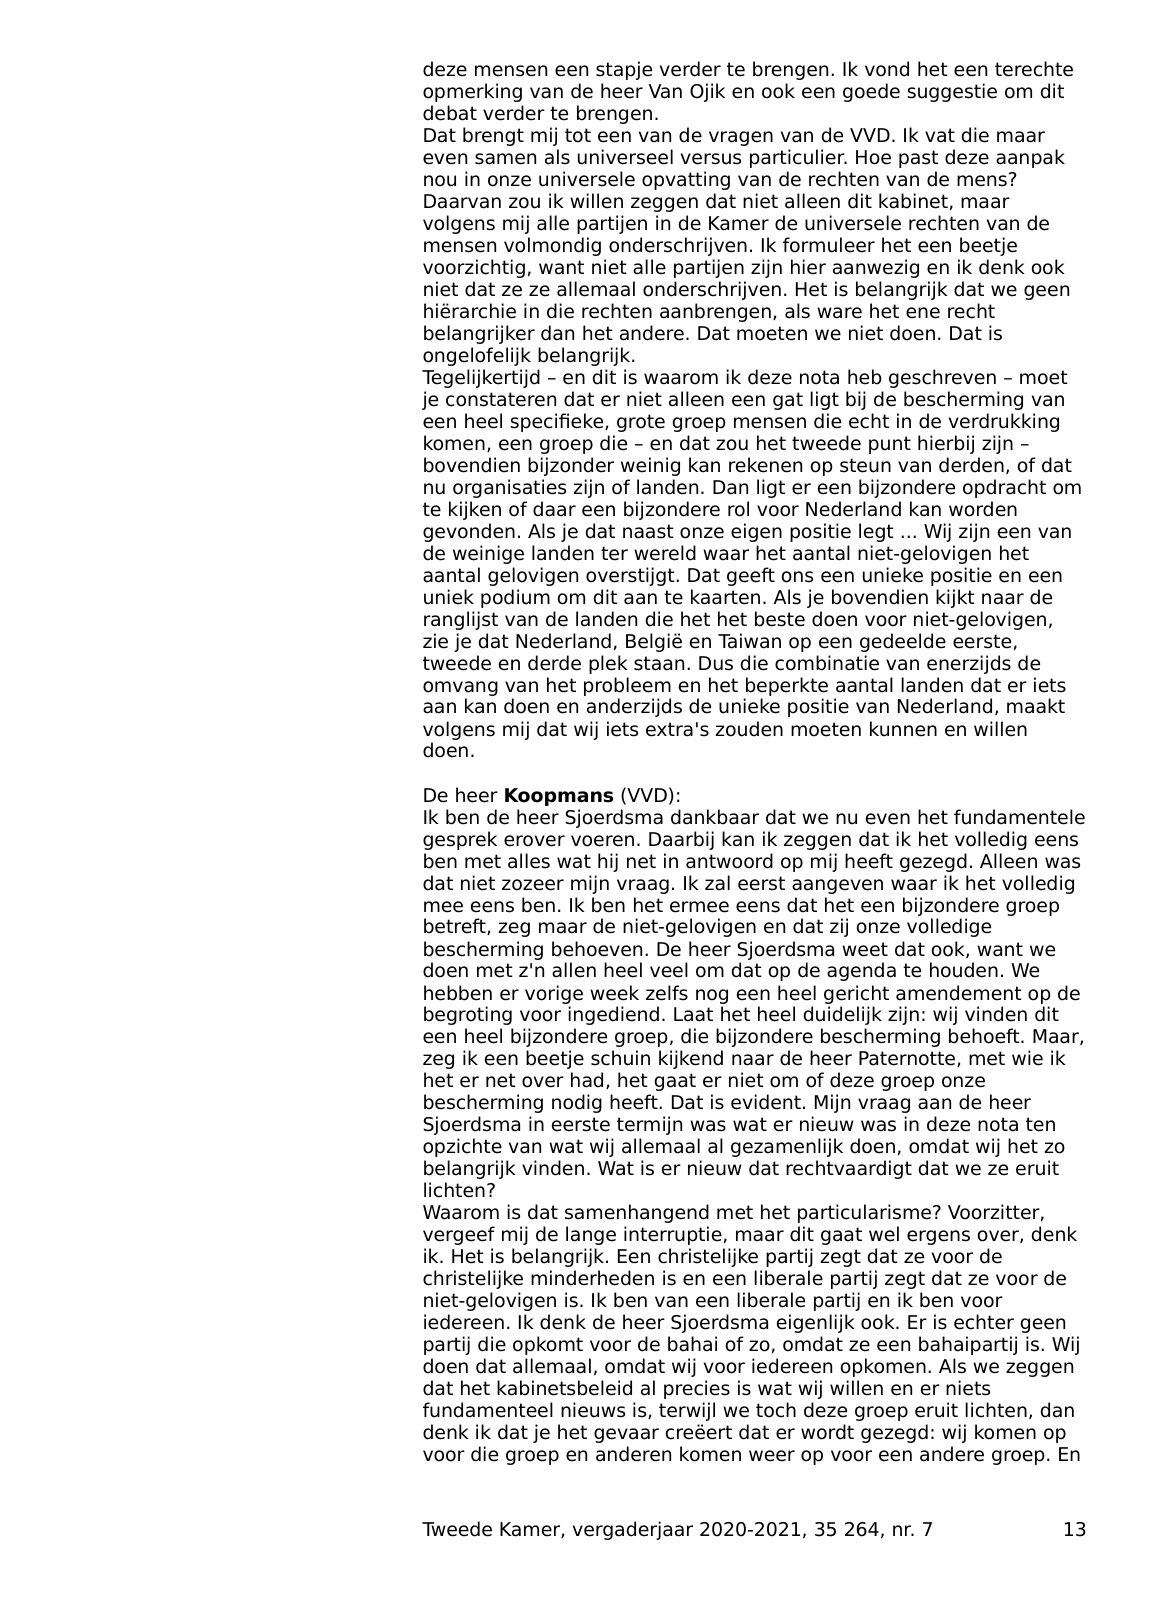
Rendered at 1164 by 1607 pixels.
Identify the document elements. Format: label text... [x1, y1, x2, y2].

text Waarom is dat samenhangend met het particularisme? Voorzitter, vergeef mij de lange interruptie, maar dit gaat wel ergens over, denk ik. Het is belangrijk. Een christelijke partij zegt dat ze voor de christelijke minderheden is en een liberale partij zegt dat ze voor de niet-gelovigen is. Ik ben van een liberale partij en ik ben voor iedereen. Ik denk de heer Sjoerdsma eigenlijk ook. Er is echter geen partij die opkomt voor de bahai of zo, omdat ze een bahaipartij is. Wij doen dat allemaal, omdat wij voor iedereen opkomen. Als we zeggen dat het kabinetsbeleid al precies is wat wij willen en er niets fundamenteel nieuws is, terwijl we toch deze groep eruit lichten, dan denk ik dat je het gevaar creëert dat er wordt gezegd: wij komen op voor die groep en anderen komen weer op voor een andere groep. En [422, 1202, 1087, 1466]
text deze mensen een stapje verder te brengen. Ik vond het een terechte opmerking van de heer Van Ojik en ook een goede suggestie om dit debat verder te brengen. [422, 59, 1087, 125]
text De heer Koopmans (VVD): [422, 784, 1087, 807]
text Ik ben de heer Sjoerdsma dankbaar dat we nu even het fundamentele gesprek erover voeren. Daarbij kan ik zeggen dat ik het volledig eens ben met alles wat hij net in antwoord op mij heeft gezegd. Alleen was dat niet zozeer mijn vraag. Ik zal eerst aangeven waar ik het volledig mee eens ben. Ik ben het ermee eens dat het een bijzondere groep betreft, zeg maar de niet-gelovigen en dat zij onze volledige bescherming behoeven. De heer Sjoerdsma weet dat ook, want we doen met z'n allen heel veel om dat op de agenda te houden. We hebben er vorige week zelfs nog een heel gericht amendement op de begroting voor ingediend. Laat het heel duidelijk zijn: wij vinden dit een heel bijzondere groep, die bijzondere bescherming behoeft. Maar, zeg ik een beetje schuin kijkend naar de heer Paternotte, met wie ik het er net over had, het gaat er niet om of deze groep onze bescherming nodig heeft. Dat is evident. Mijn vraag aan de heer Sjoerdsma in eerste termijn was wat er nieuw was in deze nota ten opzichte van wat wij allemaal al gezamenlijk doen, omdat wij het zo belangrijk vinden. Wat is er nieuw dat rechtvaardigt dat we ze eruit lichten? [422, 807, 1087, 1202]
text Dat brengt mij tot een van de vragen van de VVD. Ik vat die maar even samen als universeel versus particulier. Hoe past deze aanpak nou in onze universele opvatting van de rechten van de mens? Daarvan zou ik willen zeggen dat niet alleen dit kabinet, maar volgens mij alle partijen in de Kamer de universele rechten van de mensen volmondig onderschrijven. Ik formuleer het een beetje voorzichtig, want niet alle partijen zijn hier aanwezig en ik denk ook niet dat ze ze allemaal onderschrijven. Het is belangrijk dat we geen hiërarchie in die rechten aanbrengen, als ware het ene recht belangrijker dan het andere. Dat moeten we niet doen. Dat is ongelofelijk belangrijk. [422, 125, 1087, 367]
text Tegelijkertijd – en dit is waarom ik deze nota heb geschreven – moet je constateren dat er niet alleen een gat ligt bij de bescherming van een heel specifieke, grote groep mensen die echt in de verdrukking komen, een groep die – en dat zou het tweede punt hierbij zijn – bovendien bijzonder weinig kan rekenen op steun van derden, of dat nu organisaties zijn of landen. Dan ligt er een bijzondere opdracht om te kijken of daar een bijzondere rol voor Nederland kan worden gevonden. Als je dat naast onze eigen positie legt ... Wij zijn een van de weinige landen ter wereld waar het aantal niet-gelovigen het aantal gelovigen overstijgt. Dat geeft ons een unieke positie en een uniek podium om dit aan te kaarten. Als je bovendien kijkt naar de ranglijst van de landen die het het beste doen voor niet-gelovigen, zie je dat Nederland, België en Taiwan op een gedeelde eerste, tweede en derde plek staan. Dus die combinatie van enerzijds de omvang van het probleem en het beperkte aantal landen dat er iets aan kan doen en anderzijds de unieke positie van Nederland, maakt volgens mij dat wij iets extra's zouden moeten kunnen en willen doen. [422, 367, 1087, 762]
